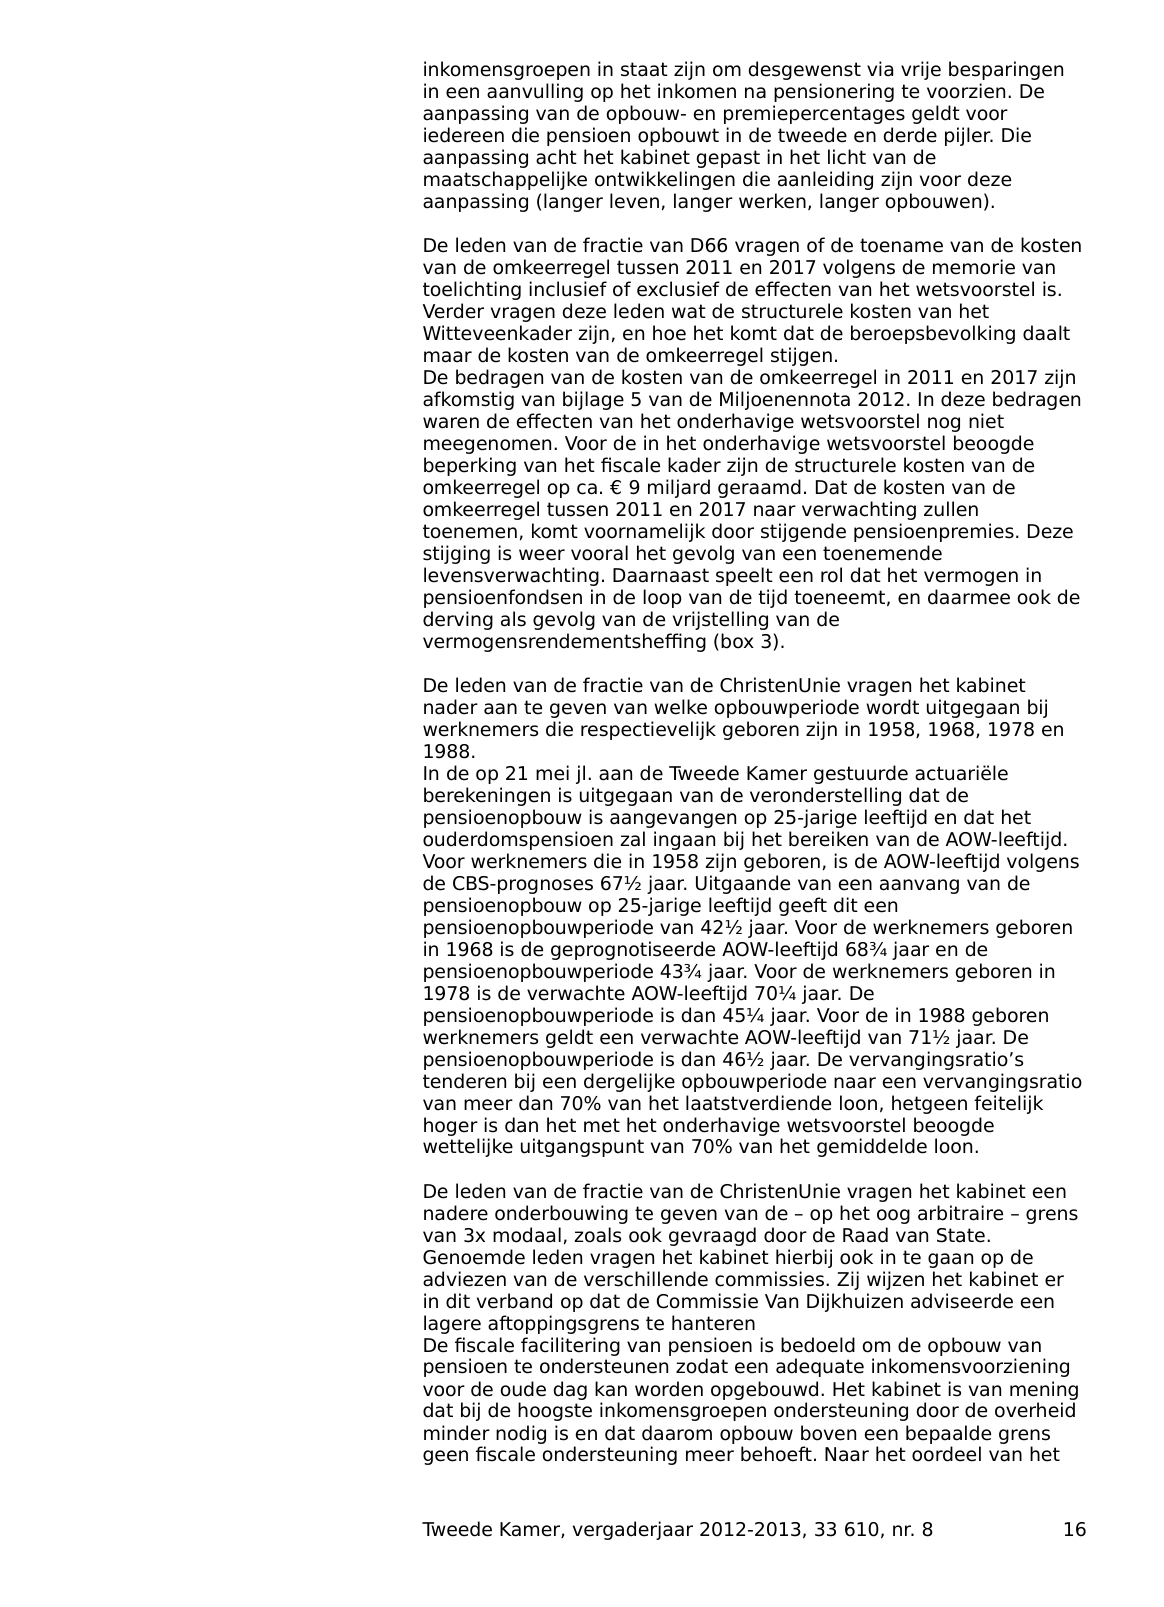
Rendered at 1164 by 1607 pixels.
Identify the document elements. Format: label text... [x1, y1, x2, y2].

text De leden van de fractie van de ChristenUnie vragen het kabinet een nadere onderbouwing te geven van de – op het oog arbitraire – grens van 3x modaal, zoals ook gevraagd door de Raad van State. Genoemde leden vragen het kabinet hierbij ook in te gaan op de adviezen van de verschillende commissies. Zij wijzen het kabinet er in dit verband op dat de Commissie Van Dijkhuizen adviseerde een lagere aftoppingsgrens te hanteren [422, 1181, 1087, 1334]
text De leden van de fractie van D66 vragen of de toename van de kosten van de omkeerregel tussen 2011 en 2017 volgens de memorie van toelichting inclusief of exclusief de effecten van het wetsvoorstel is. Verder vragen deze leden wat de structurele kosten van het Witteveenkader zijn, en hoe het komt dat de beroepsbevolking daalt maar de kosten van de omkeerregel stijgen. [422, 235, 1087, 367]
text De leden van de fractie van de ChristenUnie vragen het kabinet nader aan te geven van welke opbouwperiode wordt uitgegaan bij werknemers die respectievelijk geboren zijn in 1958, 1968, 1978 en 1988. [422, 675, 1087, 763]
text De fiscale facilitering van pensioen is bedoeld om de opbouw van pensioen te ondersteunen zodat een adequate inkomensvoorziening voor de oude dag kan worden opgebouwd. Het kabinet is van mening dat bij de hoogste inkomensgroepen ondersteuning door de overheid minder nodig is en dat daarom opbouw boven een bepaalde grens geen fiscale ondersteuning meer behoeft. Naar het oordeel van het [422, 1334, 1087, 1466]
text De bedragen van de kosten van de omkeerregel in 2011 en 2017 zijn afkomstig van bijlage 5 van de Miljoenennota 2012. In deze bedragen waren de effecten van het onderhavige wetsvoorstel nog niet meegenomen. Voor de in het onderhavige wetsvoorstel beoogde beperking van het fiscale kader zijn de structurele kosten van de omkeerregel op ca. € 9 miljard geraamd. Dat de kosten van de omkeerregel tussen 2011 en 2017 naar verwachting zullen toenemen, komt voornamelijk door stijgende pensioenpremies. Deze stijging is weer vooral het gevolg van een toenemende levensverwachting. Daarnaast speelt een rol dat het vermogen in pensioenfondsen in de loop van de tijd toeneemt, en daarmee ook de derving als gevolg van de vrijstelling van de vermogensrendementsheffing (box 3). [422, 367, 1087, 653]
text In de op 21 mei jl. aan de Tweede Kamer gestuurde actuariële berekeningen is uitgegaan van de veronderstelling dat de pensioenopbouw is aangevangen op 25-jarige leeftijd en dat het ouderdomspensioen zal ingaan bij het bereiken van de AOW-leeftijd. Voor werknemers die in 1958 zijn geboren, is de AOW-leeftijd volgens de CBS-prognoses 67½ jaar. Uitgaande van een aanvang van de pensioenopbouw op 25-jarige leeftijd geeft dit een pensioenopbouwperiode van 42½ jaar. Voor de werknemers geboren in 1968 is de geprognotiseerde AOW-leeftijd 68¾ jaar en de pensioenopbouwperiode 43¾ jaar. Voor de werknemers geboren in 1978 is de verwachte AOW-leeftijd 70¼ jaar. De pensioenopbouwperiode is dan 45¼ jaar. Voor de in 1988 geboren werknemers geldt een verwachte AOW-leeftijd van 71½ jaar. De pensioenopbouwperiode is dan 46½ jaar. De vervangingsratio’s tenderen bij een dergelijke opbouwperiode naar een vervangingsratio van meer dan 70% van het laatstverdiende loon, hetgeen feitelijk hoger is dan het met het onderhavige wetsvoorstel beoogde wettelijke uitgangspunt van 70% van het gemiddelde loon. [422, 763, 1087, 1158]
text inkomensgroepen in staat zijn om desgewenst via vrije besparingen in een aanvulling op het inkomen na pensionering te voorzien. De aanpassing van de opbouw- en premiepercentages geldt voor iedereen die pensioen opbouwt in de tweede en derde pijler. Die aanpassing acht het kabinet gepast in het licht van de maatschappelijke ontwikkelingen die aanleiding zijn voor deze aanpassing (langer leven, langer werken, langer opbouwen). [422, 59, 1087, 213]
